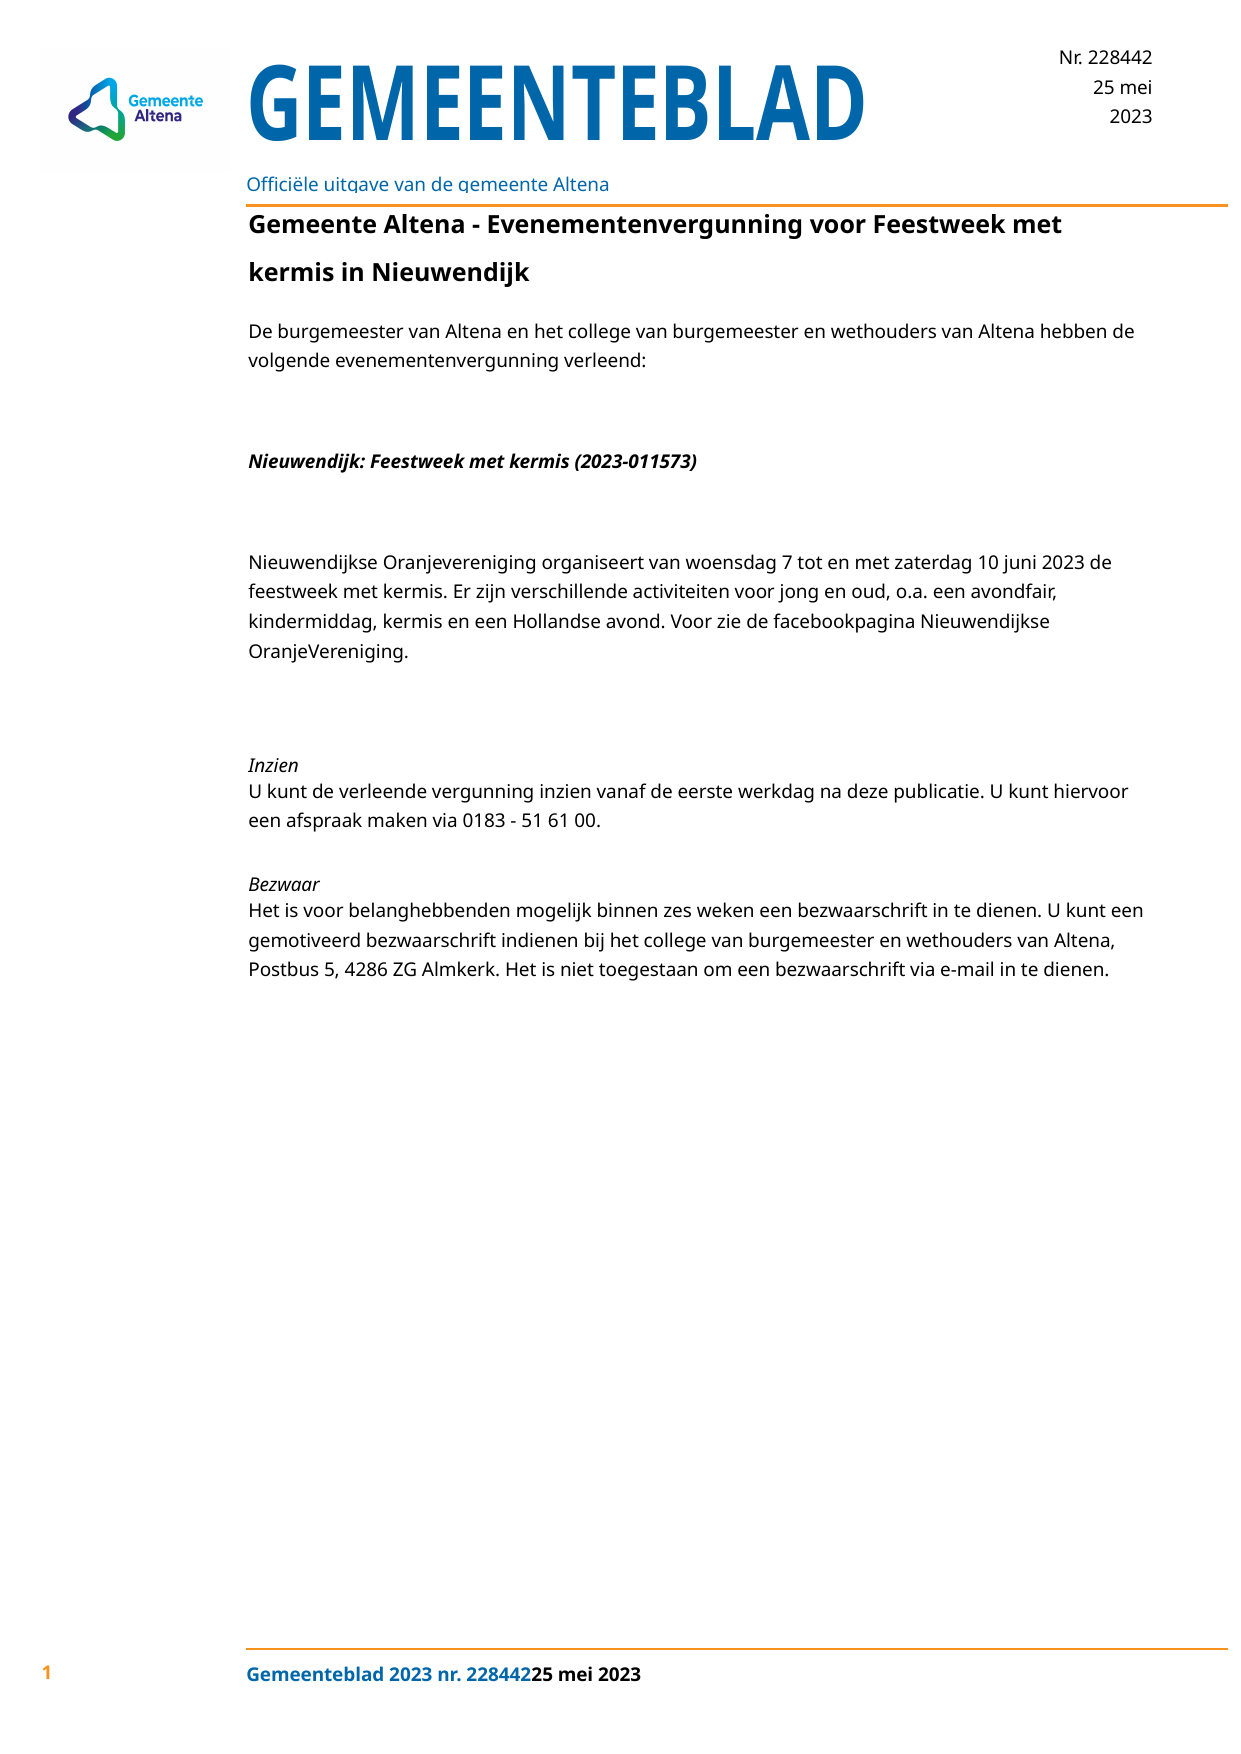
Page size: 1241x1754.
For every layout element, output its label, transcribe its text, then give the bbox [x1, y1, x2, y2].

text Nieuwendijk: Feestweek met kermis (2023-011573) [248, 448, 1152, 474]
text Bezwaar [248, 872, 1152, 897]
text Het is voor belanghebbenden mogelijk binnen zes weken een bezwaarschrift in te dienen. U kunt een gemotiveerd bezwaarschrift indienen bij het college van burgemeester en wethouders van Altena, Postbus 5, 4286 ZG Almkerk. Het is niet toegestaan om een bezwaarschrift via e-mail in te dienen. [248, 897, 1152, 982]
text Inzien [248, 752, 1152, 778]
text U kunt de verleende vergunning inzien vanaf de eerste werkdag na deze publicatie. U kunt hiervoor een afspraak maken via 0183 - 51 61 00. [248, 778, 1152, 833]
text De burgemeester van Altena en het college van burgemeester en wethouders van Altena hebben de volgende evenementenvergunning verleend: [248, 318, 1152, 373]
text Gemeente Altena - Evenementenvergunning voor Feestweek met kermis in Nieuwendijk [248, 207, 1152, 288]
text Nieuwendijkse Oranjevereniging organiseert van woensdag 7 tot en met zaterdag 10 juni 2023 de feestweek met kermis. Er zijn verschillende activiteiten voor jong en oud, o.a. een avondfair, kindermiddag, kermis en een Hollandse avond. Voor zie de facebookpagina Nieuwendijkse OranjeVereniging. [248, 549, 1152, 664]
picture [41, 47, 231, 172]
